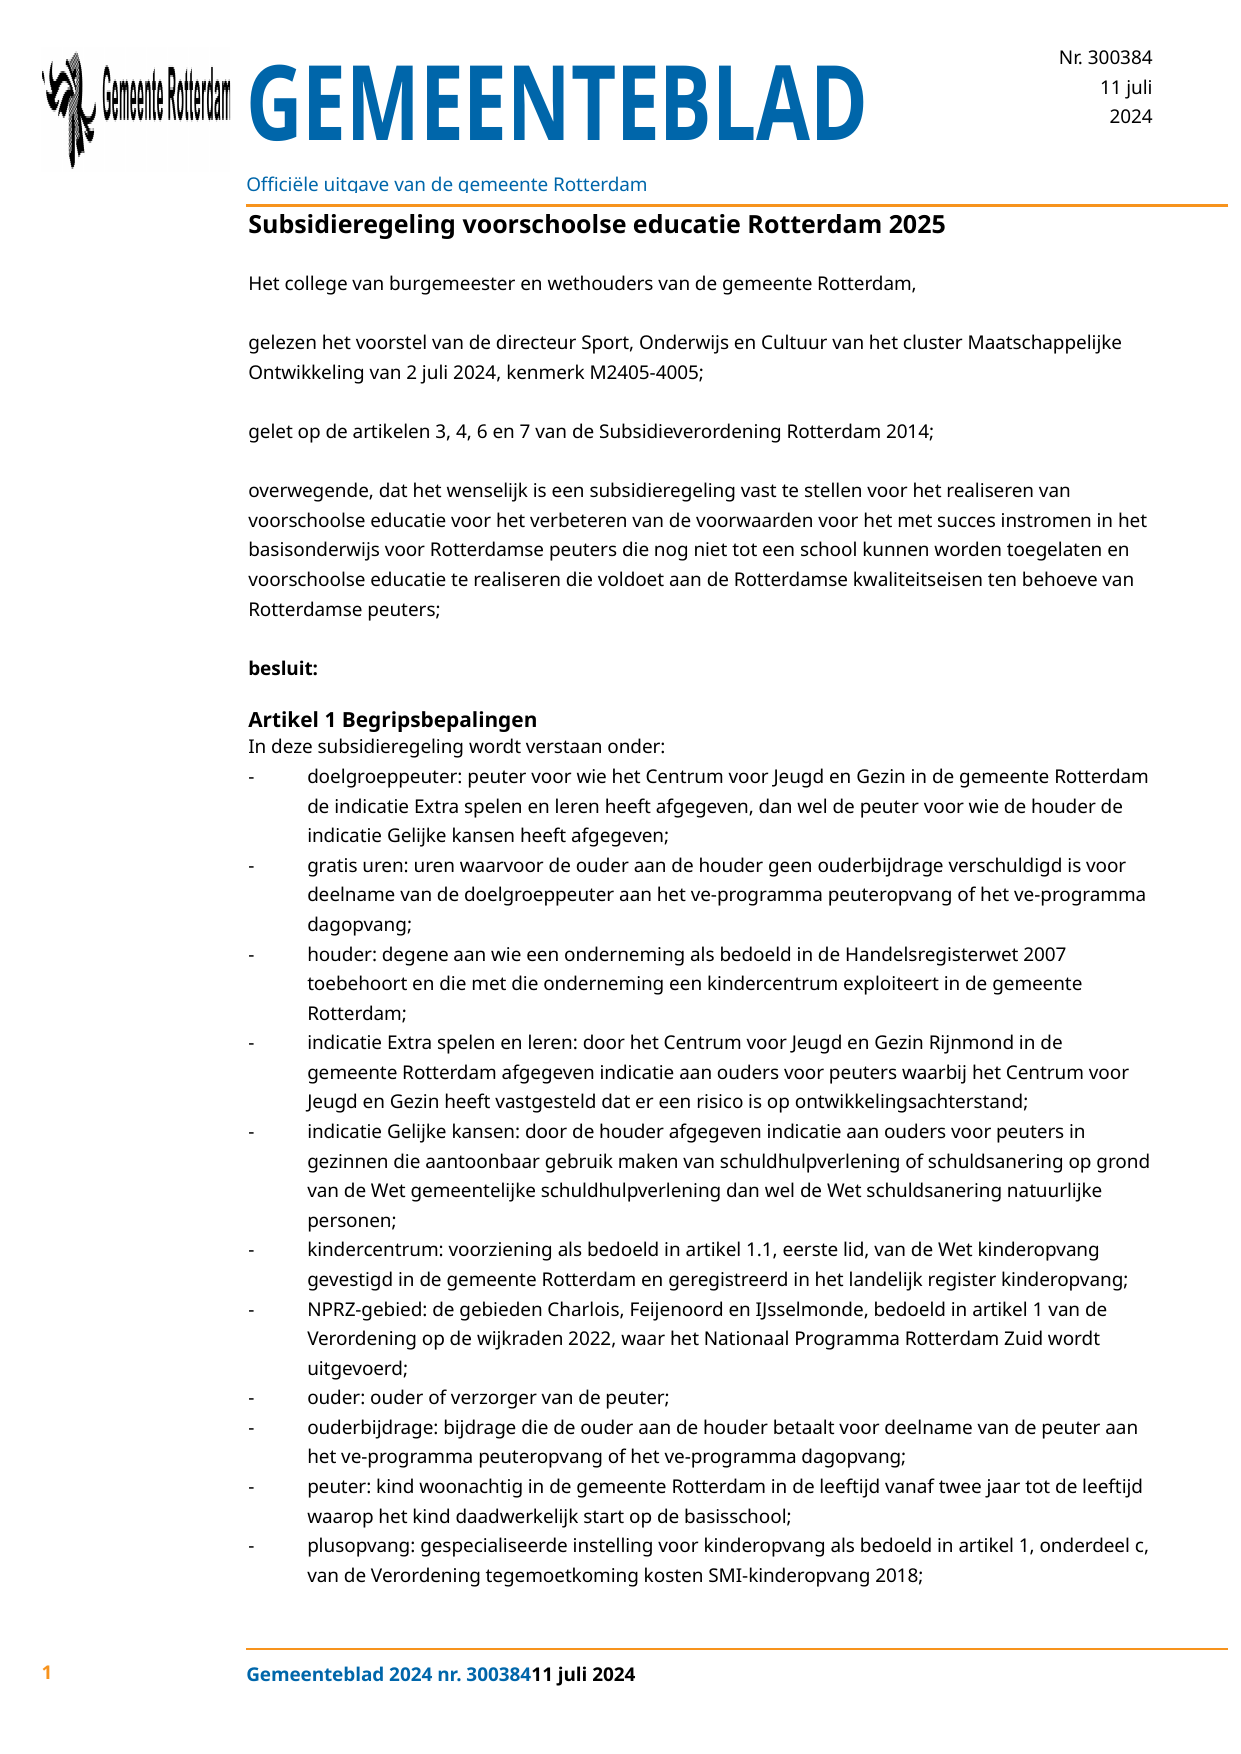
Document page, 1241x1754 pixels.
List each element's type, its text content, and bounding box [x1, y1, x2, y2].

list houder: degene aan wie een onderneming als bedoeld in de Handelsregisterwet 2007 toebehoort en die met die onderneming een kindercentrum exploiteert in de gemeente Rotterdam; [248, 941, 1152, 1026]
list indicatie Extra spelen en leren: door het Centrum voor Jeugd en Gezin Rijnmond in de gemeente Rotterdam afgegeven indicatie aan ouders voor peuters waarbij het Centrum voor Jeugd en Gezin heeft vastgesteld dat er een risico is op ontwikkelingsachterstand; [248, 1029, 1152, 1114]
text Artikel 1 Begripsbepalingen [248, 705, 1152, 734]
text overwegende, dat het wenselijk is een subsidieregeling vast te stellen voor het realiseren van voorschoolse educatie voor het verbeteren van de voorwaarden voor het met succes instromen in het basisonderwijs voor Rotterdamse peuters die nog niet tot een school kunnen worden toegelaten en voorschoolse educatie te realiseren die voldoet aan de Rotterdamse kwaliteitseisen ten behoeve van Rotterdamse peuters; [248, 477, 1152, 621]
list ouder: ouder of verzorger van de peuter; [248, 1384, 1152, 1410]
list NPRZ-gebied: de gebieden Charlois, Feijenoord en IJsselmonde, bedoeld in artikel 1 van de Verordening op de wijkraden 2022, waar het Nationaal Programma Rotterdam Zuid wordt uitgevoerd; [248, 1296, 1152, 1381]
list peuter: kind woonachtig in de gemeente Rotterdam in de leeftijd vanaf twee jaar tot de leeftijd waarop het kind daadwerkelijk start op de basisschool; [248, 1473, 1152, 1529]
list plusopvang: gespecialiseerde instelling voor kinderopvang als bedoeld in artikel 1, onderdeel c, van de Verordening tegemoetkoming kosten SMI-kinderopvang 2018; [248, 1532, 1152, 1588]
list gratis uren: uren waarvoor de ouder aan de houder geen ouderbijdrage verschuldigd is voor deelname van de doelgroeppeuter aan het ve-programma peuteropvang of het ve-programma dagopvang; [248, 852, 1152, 937]
text Subsidieregeling voorschoolse educatie Rotterdam 2025 [248, 207, 1152, 241]
list doelgroeppeuter: peuter voor wie het Centrum voor Jeugd en Gezin in de gemeente Rotterdam de indicatie Extra spelen en leren heeft afgegeven, dan wel de peuter voor wie de houder de indicatie Gelijke kansen heeft afgegeven; [248, 763, 1152, 848]
text besluit: [248, 655, 1152, 681]
picture [41, 47, 231, 172]
list kindercentrum: voorziening als bedoeld in artikel 1.1, eerste lid, van de Wet kinderopvang gevestigd in de gemeente Rotterdam en geregistreerd in het landelijk register kinderopvang; [248, 1237, 1152, 1292]
list indicatie Gelijke kansen: door de houder afgegeven indicatie aan ouders voor peuters in gezinnen die aantoonbaar gebruik maken van schuldhulpverlening of schuldsanering op grond van de Wet gemeentelijke schuldhulpverlening dan wel de Wet schuldsanering natuurlijke personen; [248, 1118, 1152, 1233]
text In deze subsidieregeling wordt verstaan onder: [248, 734, 1152, 759]
text gelezen het voorstel van de directeur Sport, Onderwijs en Cultuur van het cluster Maatschappelijke Ontwikkeling van 2 juli 2024, kenmerk M2405-4005; [248, 329, 1152, 385]
text Het college van burgemeester en wethouders van de gemeente Rotterdam, [248, 270, 1152, 296]
list ouderbijdrage: bijdrage die de ouder aan de houder betaalt voor deelname van de peuter aan het ve-programma peuteropvang of het ve-programma dagopvang; [248, 1414, 1152, 1469]
text gelet op de artikelen 3, 4, 6 en 7 van de Subsidieverordening Rotterdam 2014; [248, 418, 1152, 444]
